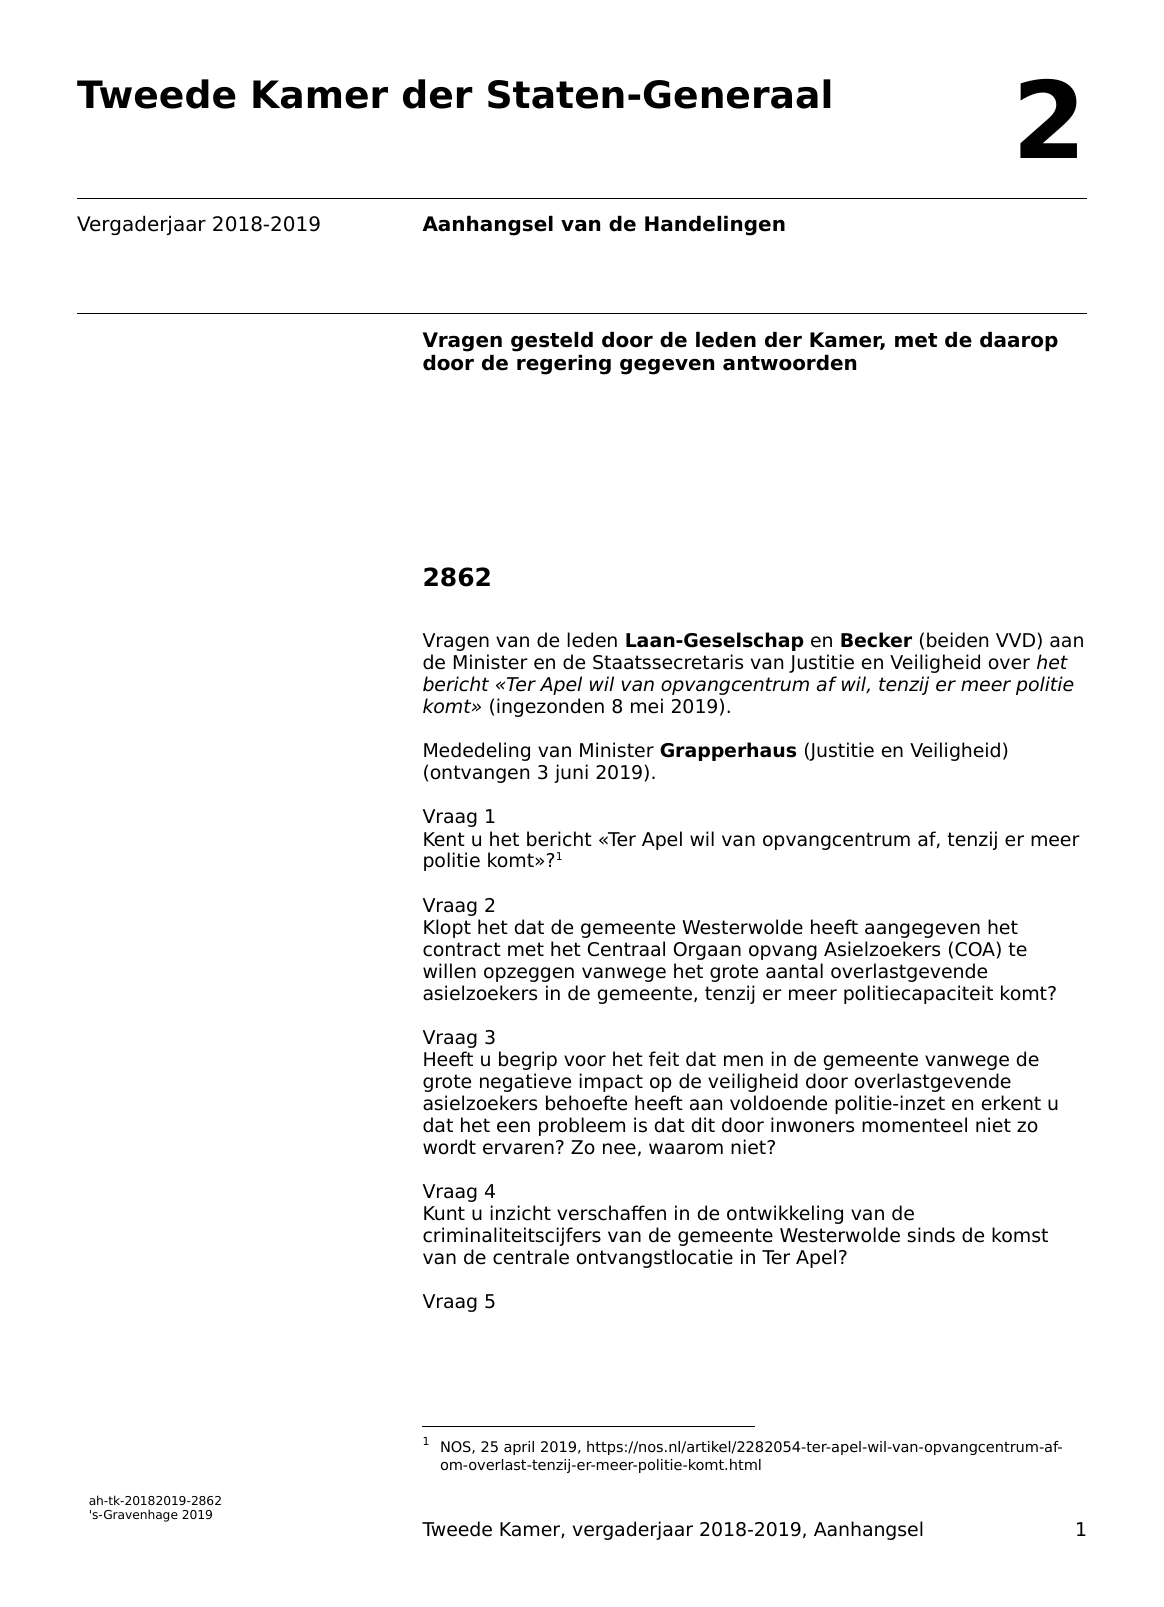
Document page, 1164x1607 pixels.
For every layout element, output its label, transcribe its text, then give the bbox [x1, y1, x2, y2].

text 2862 [422, 563, 1087, 592]
text Vraag 4 [422, 1181, 1087, 1203]
table_cell [77, 314, 422, 375]
text Vraag 1 [422, 806, 1087, 828]
text Vraag 5 [422, 1291, 1087, 1313]
text Vragen van de leden Laan-Geselschap en Becker (beiden VVD) aan de Minister en de Staatssecretaris van Justitie en Veiligheid over het bericht «Ter Apel wil van opvangcentrum af wil, tenzij er meer politie komt» (ingezonden 8 mei 2019). [422, 630, 1087, 718]
text Klopt het dat de gemeente Westerwolde heeft aangegeven het contract met het Centraal Orgaan opvang Asielzoekers (COA) te willen opzeggen vanwege het grote aantal overlastgevende asielzoekers in de gemeente, tenzij er meer politiecapaciteit komt? [422, 917, 1087, 1004]
text Vraag 3 [422, 1027, 1087, 1049]
table_header Tweede Kamer der Staten-Generaal [77, 59, 886, 198]
text NOS, 25 april 2019, https://nos.nl/artikel/2282054-ter-apel-wil-van-opvangcentrum-af-om-overlast-tenzij-er-meer-politie-komt.html [422, 1435, 1087, 1474]
text Mededeling van Minister Grapperhaus (Justitie en Veiligheid) (ontvangen 3 juni 2019). [422, 740, 1087, 784]
text 's-Gravenhage 2019 [88, 1508, 323, 1522]
text Heeft u begrip voor het feit dat men in de gemeente vanwege de grote negatieve impact op de veiligheid door overlastgevende asielzoekers behoefte heeft aan voldoende politie-inzet en erkent u dat het een probleem is dat dit door inwoners momenteel niet zo wordt ervaren? Zo nee, waarom niet? [422, 1049, 1087, 1158]
text Vraag 2 [422, 894, 1087, 917]
table_header 2 [886, 59, 1087, 198]
text Kunt u inzicht verschaffen in de ontwikkeling van de criminaliteitscijfers van de gemeente Westerwolde sinds de komst van de centrale ontvangstlocatie in Ter Apel? [422, 1203, 1087, 1269]
table_cell Vergaderjaar 2018-2019 [77, 199, 422, 313]
table_cell Aanhangsel van de Handelingen [422, 199, 1087, 313]
table_cell Vragen gesteld door de leden der Kamer, met de daarop door de regering gegeven antwoorden [422, 314, 1087, 375]
text ah-tk-20182019-2862 [88, 1494, 323, 1508]
text Kent u het bericht «Ter Apel wil van opvangcentrum af, tenzij er meer politie komt»? [422, 828, 1087, 872]
